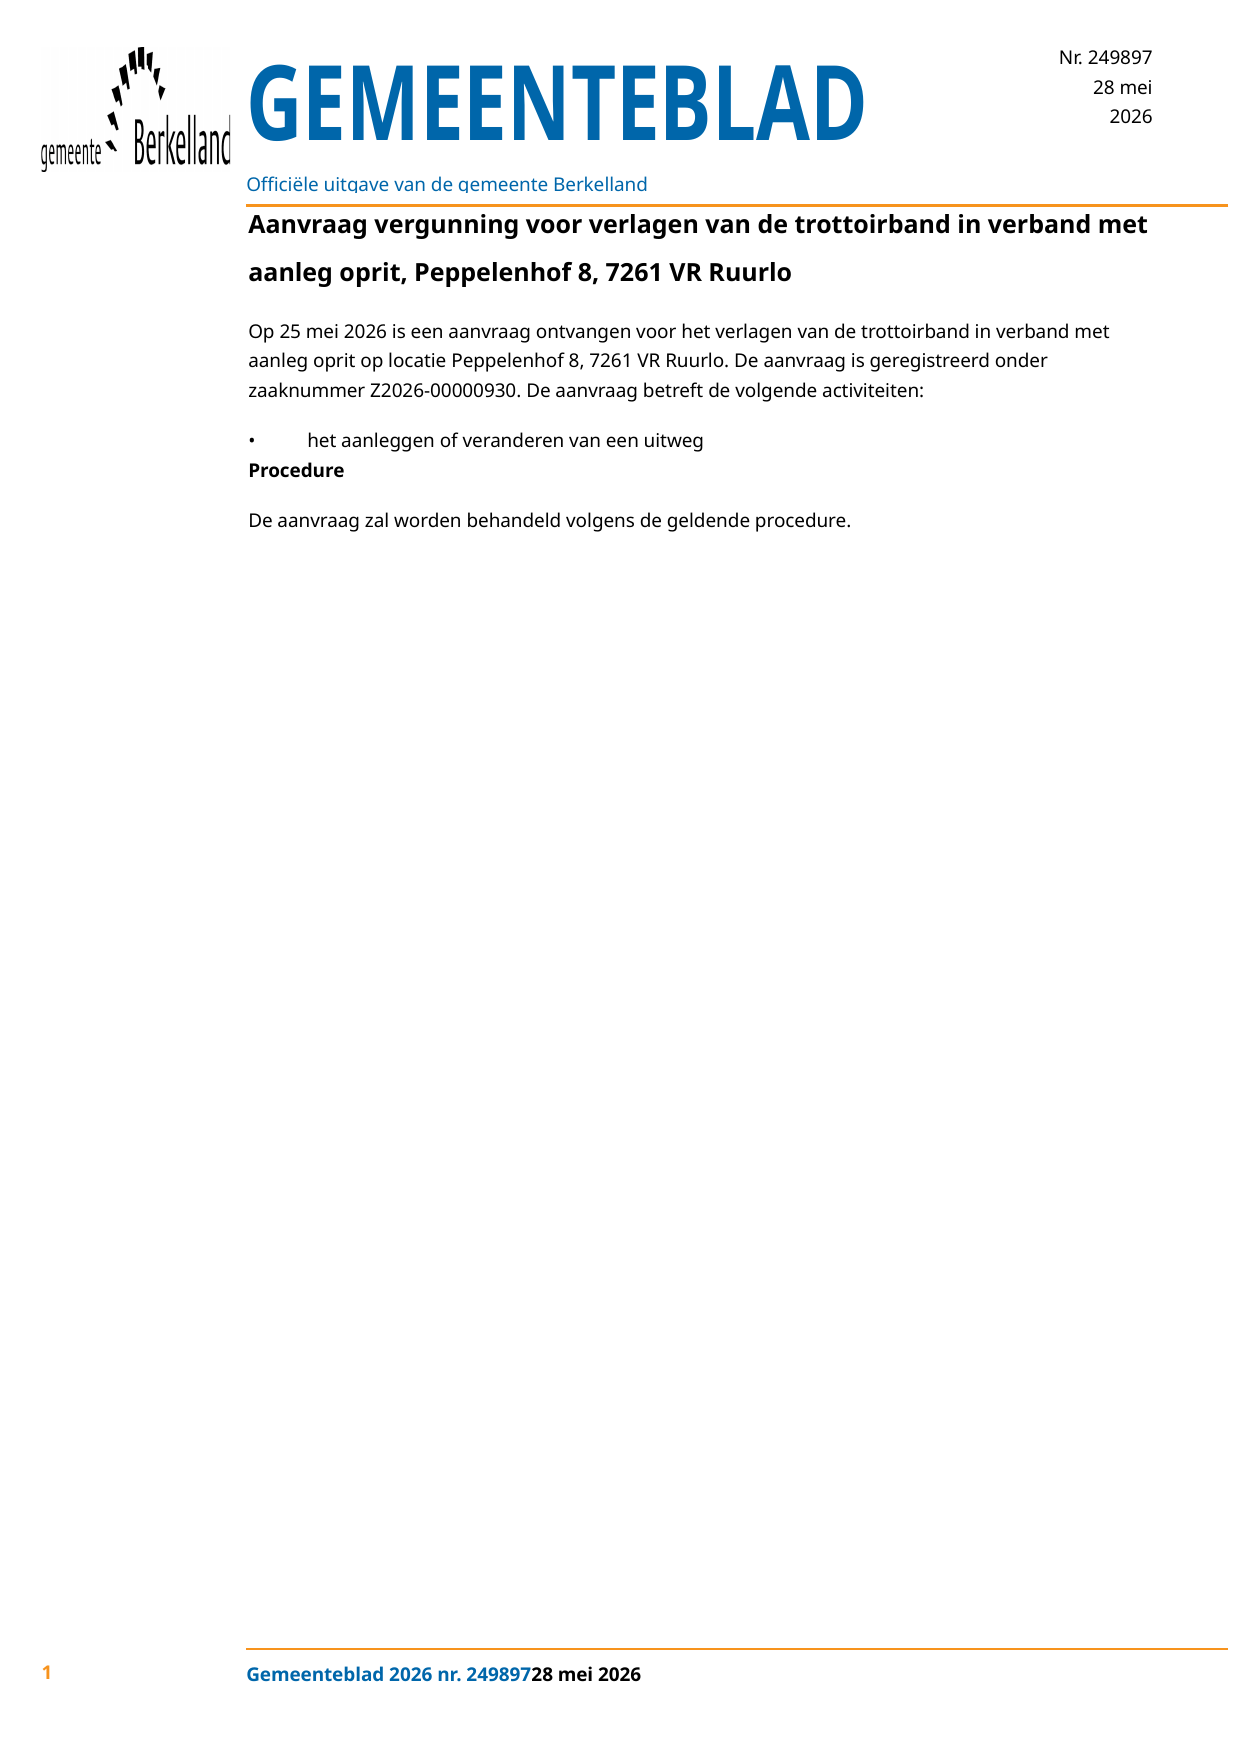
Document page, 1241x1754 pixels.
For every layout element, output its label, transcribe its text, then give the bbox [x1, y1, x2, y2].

text Op 25 mei 2026 is een aanvraag ontvangen voor het verlagen van de trottoirband in verband met aanleg oprit op locatie Peppelenhof 8, 7261 VR Ruurlo. De aanvraag is geregistreerd onder zaaknummer Z2026-00000930. De aanvraag betreft de volgende activiteiten: [248, 318, 1152, 403]
text Procedure [248, 457, 1152, 483]
text De aanvraag zal worden behandeld volgens de geldende procedure. [248, 507, 1152, 533]
list het aanleggen of veranderen van een uitweg [248, 427, 1152, 453]
text Aanvraag vergunning voor verlagen van de trottoirband in verband met aanleg oprit, Peppelenhof 8, 7261 VR Ruurlo [248, 207, 1152, 288]
picture [41, 47, 231, 172]
